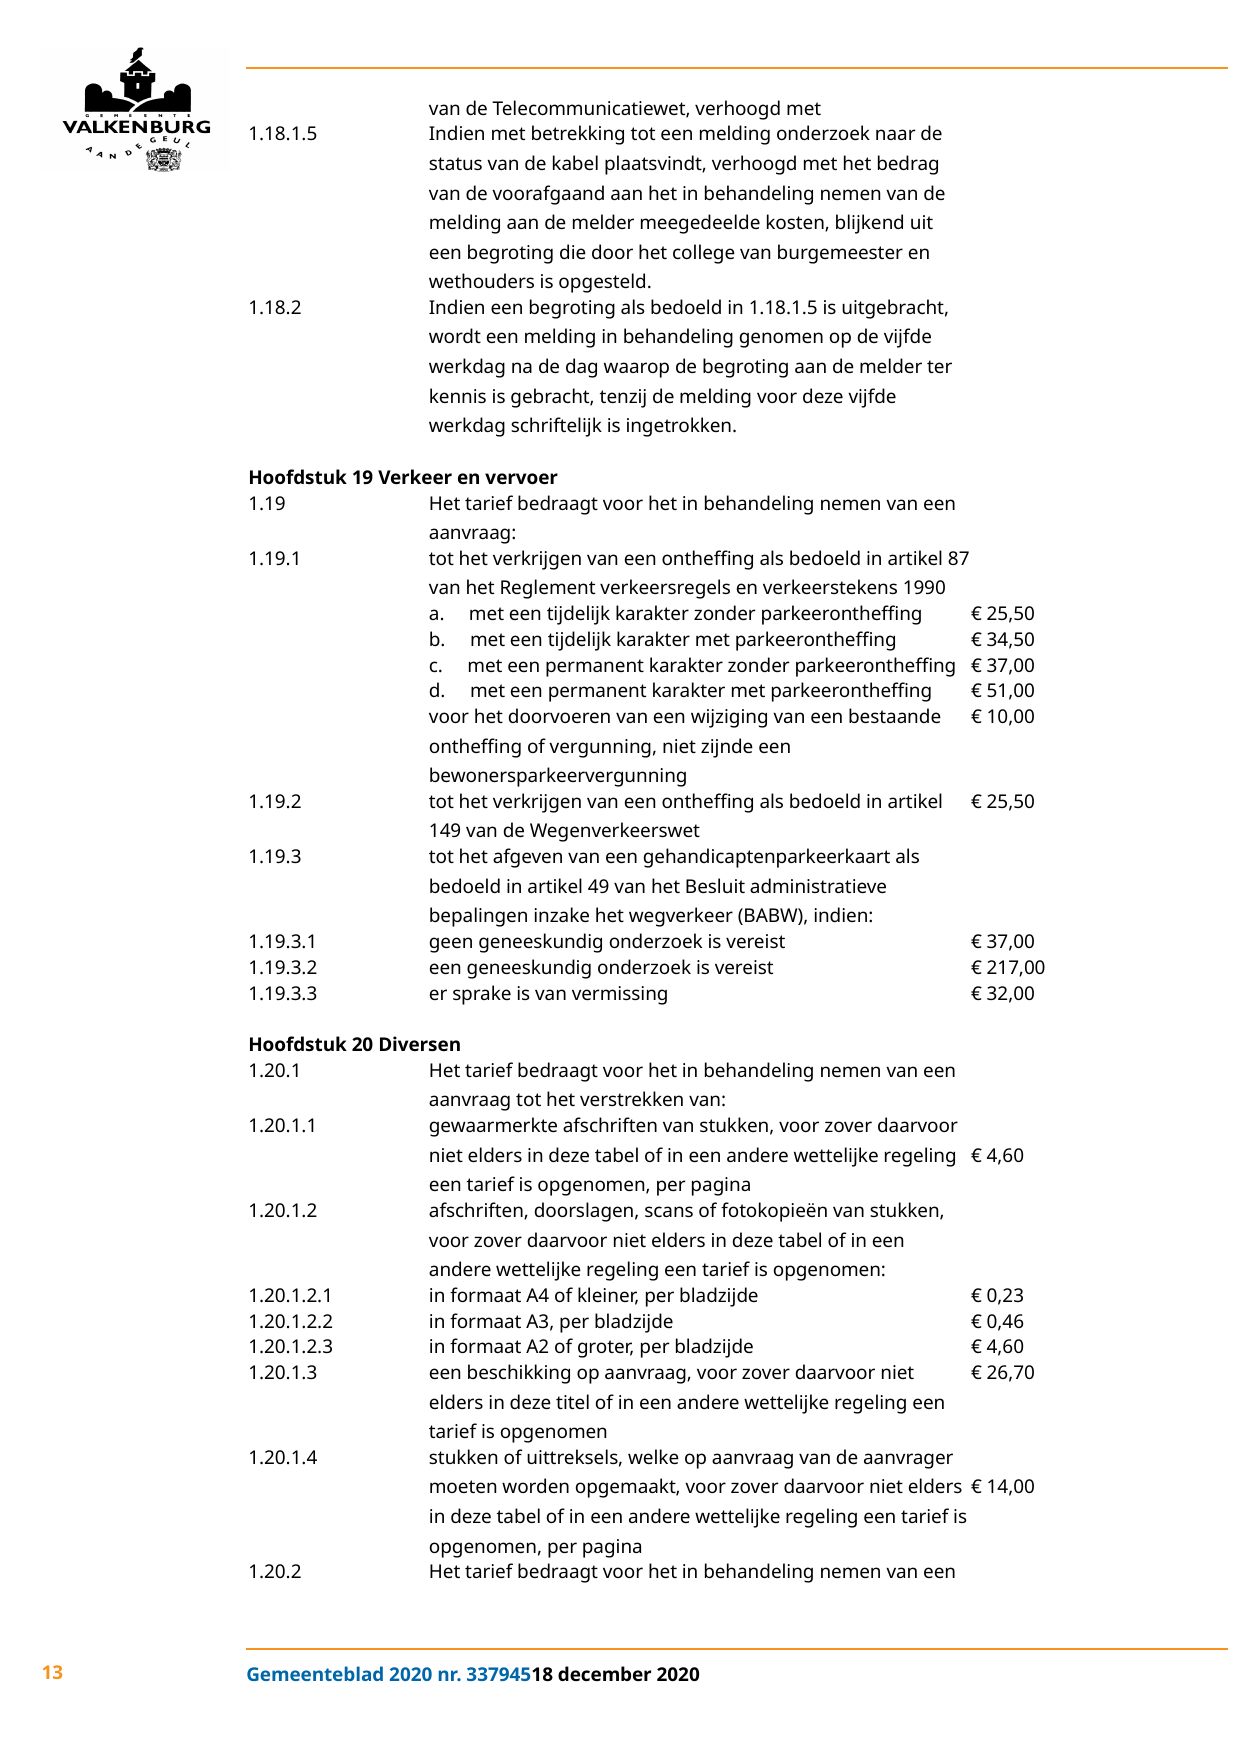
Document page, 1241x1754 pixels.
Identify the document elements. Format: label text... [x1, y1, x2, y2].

table_cell voor het doorvoeren van een wijziging van een bestaande ontheffing of vergunning, niet zijnde een bewonersparkeervergunning [429, 703, 971, 788]
table_cell [248, 626, 429, 652]
table_cell stukken of uittreksels, welke op aanvraag van de aanvrager moeten worden opgemaakt, voor zover daarvoor niet elders in deze tabel of in een andere wettelijke regeling een tarief is opgenomen, per pagina [429, 1444, 971, 1559]
table_cell een geneeskundig onderzoek is vereist [429, 954, 971, 980]
table_cell [248, 703, 429, 788]
table_cell 1.20.1.1 [248, 1112, 429, 1197]
table_cell € 4,60 [971, 1334, 1152, 1359]
table_cell Hoofdstuk 19 Verkeer en vervoer [248, 464, 971, 490]
table_cell € 0,46 [971, 1308, 1152, 1333]
table_cell [248, 438, 1152, 464]
table_cell afschriften, doorslagen, scans of fotokopieën van stukken, voor zover daarvoor niet elders in deze tabel of in een andere wettelijke regeling een tarief is opgenomen: [429, 1197, 971, 1282]
table_cell 1.19.3.1 [248, 928, 429, 954]
table_cell geen geneeskundig onderzoek is vereist [429, 928, 971, 954]
table_cell 1.20.1.4 [248, 1444, 429, 1559]
table_cell 1.19.3 [248, 844, 429, 928]
table_cell [248, 678, 429, 703]
table_cell er sprake is van vermissing [429, 980, 971, 1006]
table_cell 1.20.1 [248, 1057, 429, 1112]
table_cell [971, 464, 1152, 490]
table_cell Hoofdstuk 20 Diversen [248, 1031, 971, 1057]
table_cell [971, 1057, 1152, 1112]
table_cell € 0,23 [971, 1282, 1152, 1308]
table_cell [248, 600, 429, 626]
table_cell [248, 652, 429, 677]
table_cell c. met een permanent karakter zonder parkeerontheffing [429, 652, 971, 677]
table_cell 1.20.1.3 [248, 1359, 429, 1444]
table_cell 1.20.1.2.2 [248, 1308, 429, 1333]
table_cell € 25,50 [971, 788, 1152, 843]
table_cell € 37,00 [971, 928, 1152, 954]
table_cell tot het verkrijgen van een ontheffing als bedoeld in artikel 149 van de Wegenverkeerswet [429, 788, 971, 843]
table_cell van de Telecommunicatiewet, verhoogd met [429, 95, 971, 121]
table_cell 1.20.1.2.1 [248, 1282, 429, 1308]
table_cell [971, 545, 1152, 600]
table_cell gewaarmerkte afschriften van stukken, voor zover daarvoor niet elders in deze tabel of in een andere wettelijke regeling een tarief is opgenomen, per pagina [429, 1112, 971, 1197]
table_cell € 4,60 [971, 1112, 1152, 1197]
table_cell [971, 1559, 1152, 1584]
table_cell Indien een begroting als bedoeld in 1.18.1.5 is uitgebracht, wordt een melding in behandeling genomen op de vijfde werkdag na de dag waarop de begroting aan de melder ter kennis is gebracht, tenzij de melding voor deze vijfde werkdag schriftelijk is ingetrokken. [429, 294, 971, 438]
table_cell 1.20.1.2.3 [248, 1334, 429, 1359]
table_cell € 32,00 [971, 980, 1152, 1006]
table_cell d. met een permanent karakter met parkeerontheffing [429, 678, 971, 703]
table_cell [971, 844, 1152, 928]
table_cell in formaat A2 of groter, per bladzijde [429, 1334, 971, 1359]
table_cell b. met een tijdelijk karakter met parkeerontheffing [429, 626, 971, 652]
table_cell 1.18.1.5 [248, 121, 429, 294]
table_cell € 37,00 [971, 652, 1152, 677]
table_cell 1.18.2 [248, 294, 429, 438]
table_cell € 34,50 [971, 626, 1152, 652]
table_cell in formaat A4 of kleiner, per bladzijde [429, 1282, 971, 1308]
table_cell tot het afgeven van een gehandicaptenparkeerkaart als bedoeld in artikel 49 van het Besluit administratieve bepalingen inzake het wegverkeer (BABW), indien: [429, 844, 971, 928]
table_cell 1.19.3.3 [248, 980, 429, 1006]
table_cell [971, 490, 1152, 545]
table_cell [248, 95, 429, 121]
table_cell 1.19 [248, 490, 429, 545]
table_cell 1.19.1 [248, 545, 429, 600]
table_cell [971, 121, 1152, 294]
table_cell € 14,00 [971, 1444, 1152, 1559]
table_cell [971, 294, 1152, 438]
table_cell [971, 1197, 1152, 1282]
table_cell 1.19.3.2 [248, 954, 429, 980]
table_cell € 51,00 [971, 678, 1152, 703]
table_cell Het tarief bedraagt voor het in behandeling nemen van een [429, 1559, 971, 1584]
table_cell een beschikking op aanvraag, voor zover daarvoor niet elders in deze titel of in een andere wettelijke regeling een tarief is opgenomen [429, 1359, 971, 1444]
table_cell Indien met betrekking tot een melding onderzoek naar de status van de kabel plaatsvindt, verhoogd met het bedrag van de voorafgaand aan het in behandeling nemen van de melding aan de melder meegedeelde kosten, blijkend uit een begroting die door het college van burgemeester en wethouders is opgesteld. [429, 121, 971, 294]
picture [41, 47, 231, 172]
table_cell Het tarief bedraagt voor het in behandeling nemen van een aanvraag: [429, 490, 971, 545]
table_cell Het tarief bedraagt voor het in behandeling nemen van een aanvraag tot het verstrekken van: [429, 1057, 971, 1112]
table_cell 1.19.2 [248, 788, 429, 843]
table_cell in formaat A3, per bladzijde [429, 1308, 971, 1333]
table_cell € 26,70 [971, 1359, 1152, 1444]
table_cell tot het verkrijgen van een ontheffing als bedoeld in artikel 87 van het Reglement verkeersregels en verkeerstekens 1990 [429, 545, 971, 600]
table_cell € 217,00 [971, 954, 1152, 980]
table_cell € 25,50 [971, 600, 1152, 626]
table_cell 1.20.1.2 [248, 1197, 429, 1282]
table_cell € 10,00 [971, 703, 1152, 788]
table_cell [971, 95, 1152, 121]
table_cell a. met een tijdelijk karakter zonder parkeerontheffing [429, 600, 971, 626]
table_cell 1.20.2 [248, 1559, 429, 1584]
table_cell [971, 1031, 1152, 1057]
table_cell [248, 1006, 1152, 1031]
